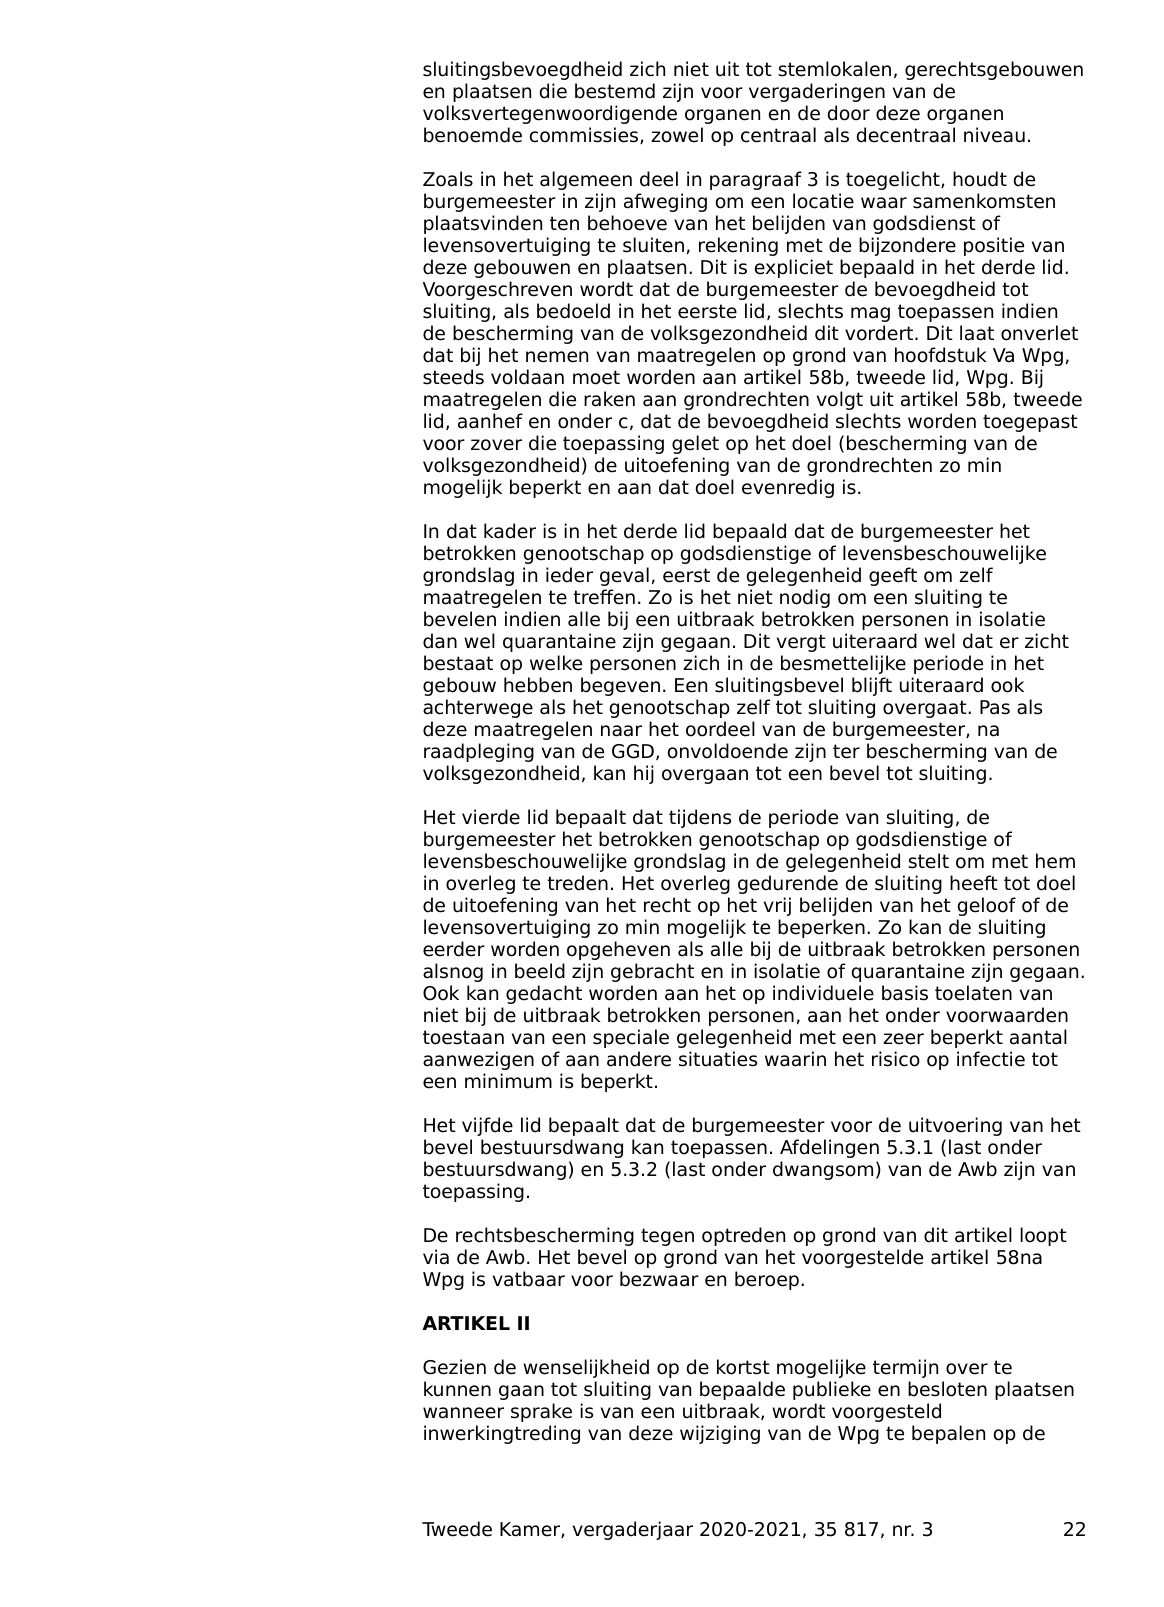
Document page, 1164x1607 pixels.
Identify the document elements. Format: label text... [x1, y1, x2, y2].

text Het vierde lid bepaalt dat tijdens de periode van sluiting, de burgemeester het betrokken genootschap op godsdienstige of levensbeschouwelijke grondslag in de gelegenheid stelt om met hem in overleg te treden. Het overleg gedurende de sluiting heeft tot doel de uitoefening van het recht op het vrij belijden van het geloof of de levensovertuiging zo min mogelijk te beperken. Zo kan de sluiting eerder worden opgeheven als alle bij de uitbraak betrokken personen alsnog in beeld zijn gebracht en in isolatie of quarantaine zijn gegaan. Ook kan gedacht worden aan het op individuele basis toelaten van niet bij de uitbraak betrokken personen, aan het onder voorwaarden toestaan van een speciale gelegenheid met een zeer beperkt aantal aanwezigen of aan andere situaties waarin het risico op infectie tot een minimum is beperkt. [422, 807, 1087, 1093]
text Het vijfde lid bepaalt dat de burgemeester voor de uitvoering van het bevel bestuursdwang kan toepassen. Afdelingen 5.3.1 (last onder bestuursdwang) en 5.3.2 (last onder dwangsom) van de Awb zijn van toepassing. [422, 1115, 1087, 1203]
text sluitingsbevoegdheid zich niet uit tot stemlokalen, gerechtsgebouwen en plaatsen die bestemd zijn voor vergaderingen van de volksvertegenwoordigende organen en de door deze organen benoemde commissies, zowel op centraal als decentraal niveau. [422, 59, 1087, 147]
text Gezien de wenselijkheid op de kortst mogelijke termijn over te kunnen gaan tot sluiting van bepaalde publieke en besloten plaatsen wanneer sprake is van een uitbraak, wordt voorgesteld inwerkingtreding van deze wijziging van de Wpg te bepalen op de [422, 1357, 1087, 1445]
text De rechtsbescherming tegen optreden op grond van dit artikel loopt via de Awb. Het bevel op grond van het voorgestelde artikel 58na Wpg is vatbaar voor bezwaar en beroep. [422, 1225, 1087, 1291]
subtitle ARTIKEL II [422, 1313, 1087, 1335]
text Zoals in het algemeen deel in paragraaf 3 is toegelicht, houdt de burgemeester in zijn afweging om een locatie waar samenkomsten plaatsvinden ten behoeve van het belijden van godsdienst of levensovertuiging te sluiten, rekening met de bijzondere positie van deze gebouwen en plaatsen. Dit is expliciet bepaald in het derde lid. Voorgeschreven wordt dat de burgemeester de bevoegdheid tot sluiting, als bedoeld in het eerste lid, slechts mag toepassen indien de bescherming van de volksgezondheid dit vordert. Dit laat onverlet dat bij het nemen van maatregelen op grond van hoofdstuk Va Wpg, steeds voldaan moet worden aan artikel 58b, tweede lid, Wpg. Bij maatregelen die raken aan grondrechten volgt uit artikel 58b, tweede lid, aanhef en onder c, dat de bevoegdheid slechts worden toegepast voor zover die toepassing gelet op het doel (bescherming van de volksgezondheid) de uitoefening van de grondrechten zo min mogelijk beperkt en aan dat doel evenredig is. [422, 169, 1087, 499]
text In dat kader is in het derde lid bepaald dat de burgemeester het betrokken genootschap op godsdienstige of levensbeschouwelijke grondslag in ieder geval, eerst de gelegenheid geeft om zelf maatregelen te treffen. Zo is het niet nodig om een sluiting te bevelen indien alle bij een uitbraak betrokken personen in isolatie dan wel quarantaine zijn gegaan. Dit vergt uiteraard wel dat er zicht bestaat op welke personen zich in de besmettelijke periode in het gebouw hebben begeven. Een sluitingsbevel blijft uiteraard ook achterwege als het genootschap zelf tot sluiting overgaat. Pas als deze maatregelen naar het oordeel van de burgemeester, na raadpleging van de GGD, onvoldoende zijn ter bescherming van de volksgezondheid, kan hij overgaan tot een bevel tot sluiting. [422, 521, 1087, 785]
